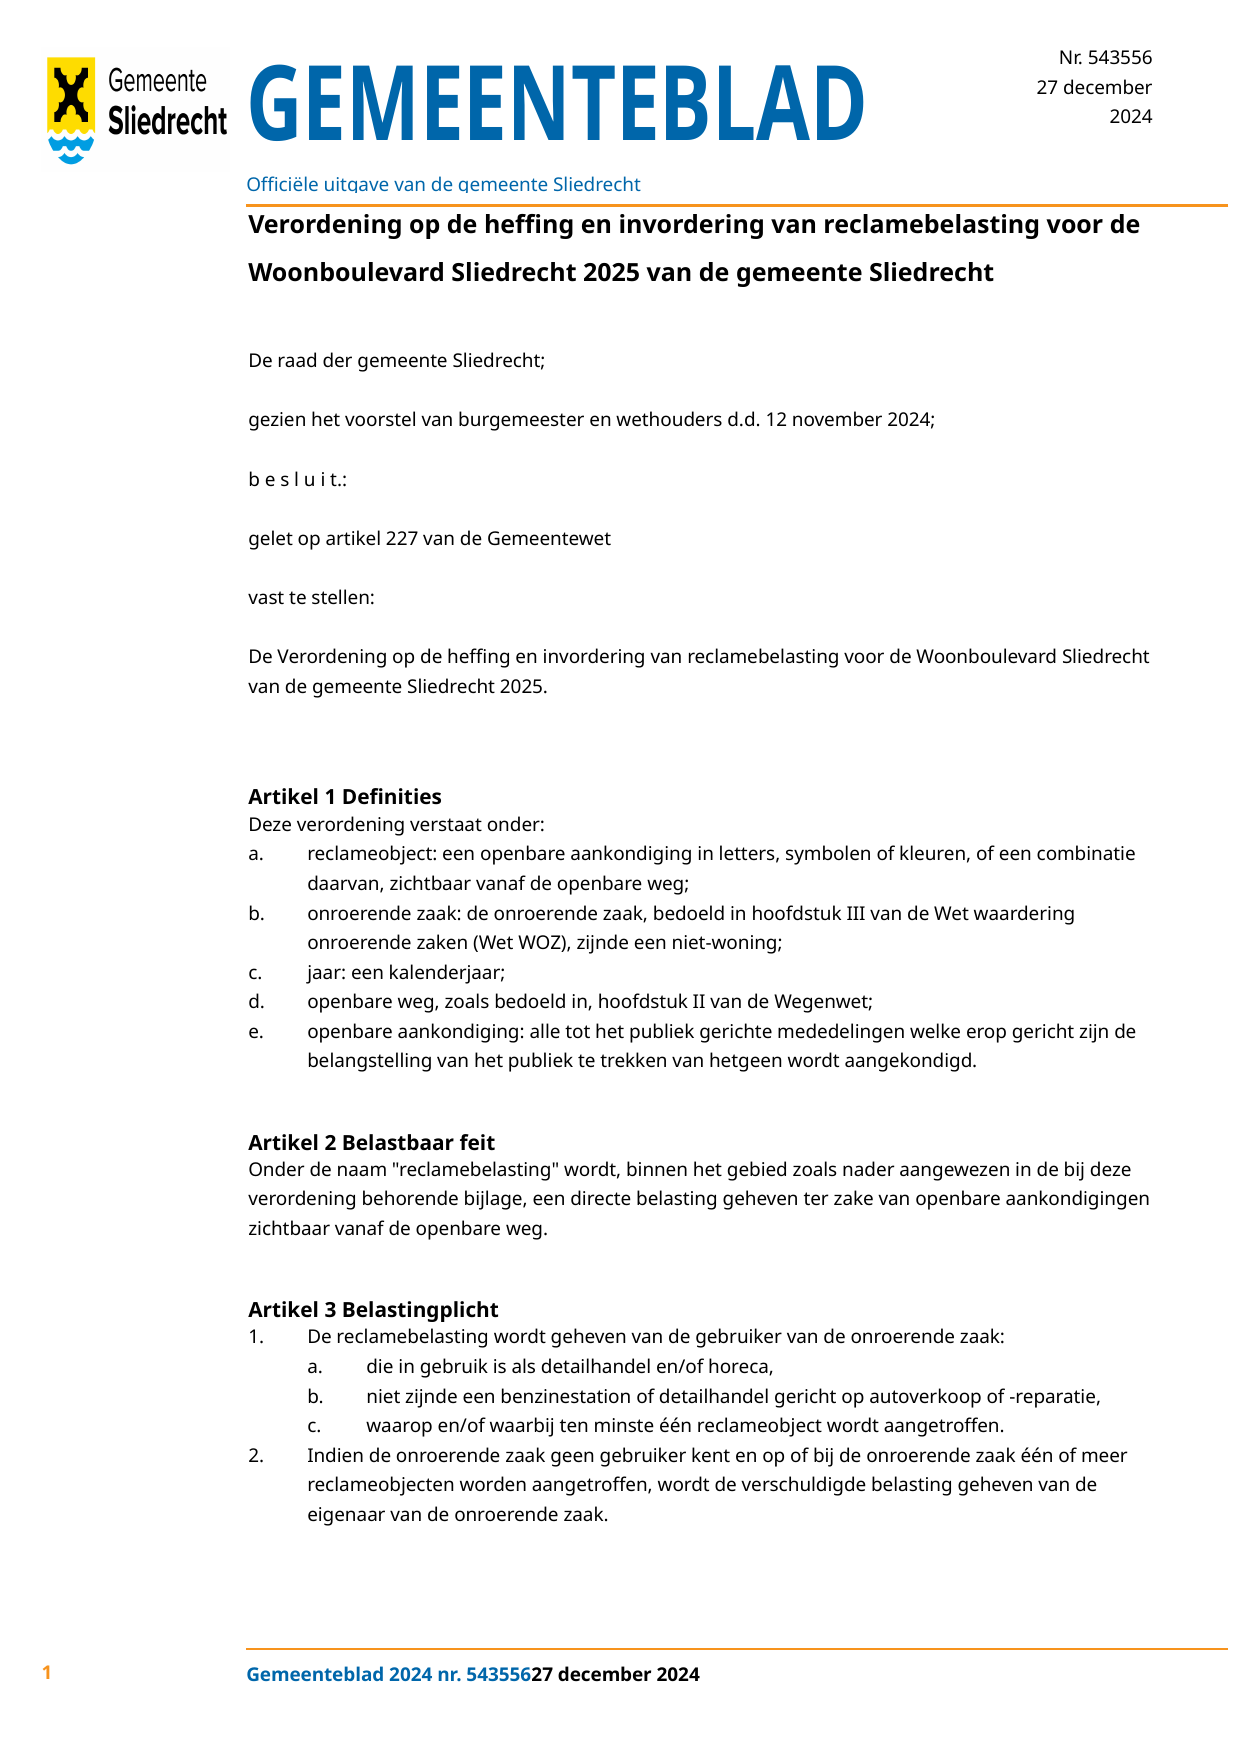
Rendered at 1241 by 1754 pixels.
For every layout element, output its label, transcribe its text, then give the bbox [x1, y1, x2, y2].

text gelet op artikel 227 van de Gemeentewet [248, 525, 1152, 551]
picture [41, 47, 231, 172]
text Deze verordening verstaat onder: [248, 811, 1152, 837]
text Artikel 3 Belastingplicht [248, 1295, 1152, 1324]
list Indien de onroerende zaak geen gebruiker kent en op of bij de onroerende zaak één of meer reclameobjecten worden aangetroffen, wordt de verschuldigde belasting geheven van de eigenaar van de onroerende zaak. [248, 1442, 1152, 1527]
text b e s l u i t.: [248, 466, 1152, 492]
list De reclamebelasting wordt geheven van de gebruiker van de onroerende zaak: [248, 1324, 1152, 1349]
list jaar: een kalenderjaar; [248, 959, 1152, 984]
list openbare aankondiging: alle tot het publiek gerichte mededelingen welke erop gericht zijn de belangstelling van het publiek te trekken van hetgeen wordt aangekondigd. [248, 1018, 1152, 1073]
list waarop en/of waarbij ten minste één reclameobject wordt aangetroffen. [307, 1412, 1152, 1438]
list onroerende zaak: de onroerende zaak, bedoeld in hoofdstuk III van de Wet waardering onroerende zaken (Wet WOZ), zijnde een niet-woning; [248, 900, 1152, 955]
list niet zijnde een benzinestation of detailhandel gericht op autoverkoop of -reparatie, [307, 1383, 1152, 1408]
text gezien het voorstel van burgemeester en wethouders d.d. 12 november 2024; [248, 407, 1152, 432]
list reclameobject: een openbare aankondiging in letters, symbolen of kleuren, of een combinatie daarvan, zichtbaar vanaf de openbare weg; [248, 841, 1152, 896]
text Artikel 2 Belastbaar feit [248, 1128, 1152, 1156]
text Verordening op de heffing en invordering van reclamebelasting voor de Woonboulevard Sliedrecht 2025 van de gemeente Sliedrecht [248, 207, 1152, 288]
text De raad der gemeente Sliedrecht; [248, 347, 1152, 373]
list openbare weg, zoals bedoeld in, hoofdstuk II van de Wegenwet; [248, 988, 1152, 1014]
text Artikel 1 Definities [248, 782, 1152, 811]
text Onder de naam "reclamebelasting" wordt, binnen het gebied zoals nader aangewezen in de bij deze verordening behorende bijlage, een directe belasting geheven ter zake van openbare aankondigingen zichtbaar vanaf de openbare weg. [248, 1156, 1152, 1241]
text De Verordening op de heffing en invordering van reclamebelasting voor de Woonboulevard Sliedrecht van de gemeente Sliedrecht 2025. [248, 643, 1152, 699]
list die in gebruik is als detailhandel en/of horeca, [307, 1353, 1152, 1379]
text vast te stellen: [248, 584, 1152, 610]
